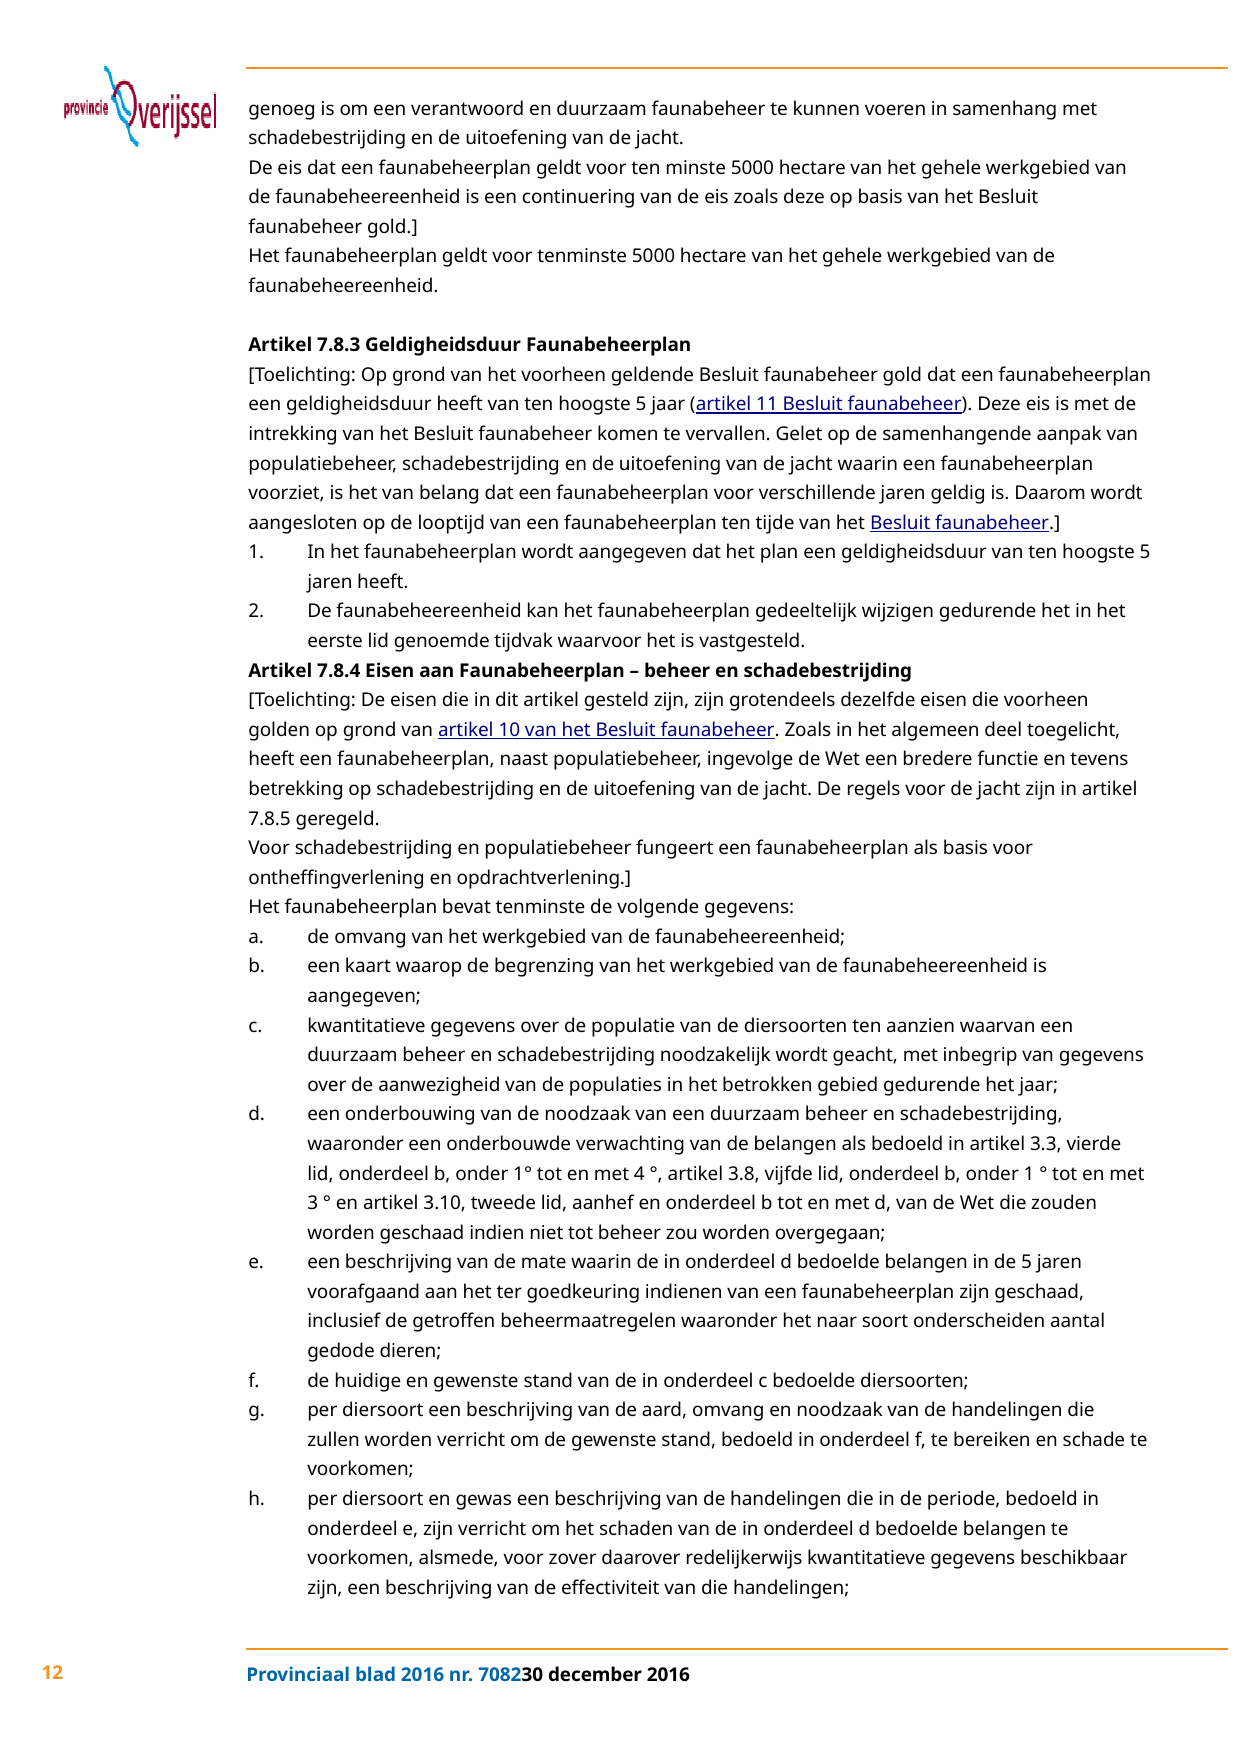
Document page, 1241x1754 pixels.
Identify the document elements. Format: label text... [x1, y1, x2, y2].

text genoeg is om een verantwoord en duurzaam faunabeheer te kunnen voeren in samenhang met schadebestrijding en de uitoefening van de jacht. [248, 95, 1152, 150]
text Artikel 7.8.4 Eisen aan Faunabeheerplan – beheer en schadebestrijding [248, 657, 1152, 683]
picture [41, 47, 231, 172]
text Voor schadebestrijding en populatiebeheer fungeert een faunabeheerplan als basis voor ontheffingverlening en opdrachtverlening.] [248, 834, 1152, 890]
text Het faunabeheerplan geldt voor tenminste 5000 hectare van het gehele werkgebied van de faunabeheereenheid. [248, 243, 1152, 298]
list per diersoort en gewas een beschrijving van de handelingen die in de periode, bedoeld in onderdeel e, zijn verricht om het schaden van de in onderdeel d bedoelde belangen te voorkomen, alsmede, voor zover daarover redelijkerwijs kwantitatieve gegevens beschikbaar zijn, een beschrijving van de effectiviteit van die handelingen; [248, 1485, 1152, 1600]
list De faunabeheereenheid kan het faunabeheerplan gedeeltelijk wijzigen gedurende het in het eerste lid genoemde tijdvak waarvoor het is vastgesteld. [248, 598, 1152, 653]
list In het faunabeheerplan wordt aangegeven dat het plan een geldigheidsduur van ten hoogste 5 jaren heeft. [248, 538, 1152, 594]
list kwantitatieve gegevens over de populatie van de diersoorten ten aanzien waarvan een duurzaam beheer en schadebestrijding noodzakelijk wordt geacht, met inbegrip van gegevens over de aanwezigheid van de populaties in het betrokken gebied gedurende het jaar; [248, 1012, 1152, 1097]
list de omvang van het werkgebied van de faunabeheereenheid; [248, 923, 1152, 949]
list per diersoort een beschrijving van de aard, omvang en noodzaak van de handelingen die zullen worden verricht om de gewenste stand, bedoeld in onderdeel f, te bereiken en schade te voorkomen; [248, 1396, 1152, 1481]
list een kaart waarop de begrenzing van het werkgebied van de faunabeheereenheid is aangegeven; [248, 953, 1152, 1008]
text De eis dat een faunabeheerplan geldt voor ten minste 5000 hectare van het gehele werkgebied van de faunabeheereenheid is een continuering van de eis zoals deze op basis van het Besluit faunabeheer gold.] [248, 154, 1152, 239]
text [Toelichting: Op grond van het voorheen geldende Besluit faunabeheer gold dat een faunabeheerplan een geldigheidsduur heeft van ten hoogste 5 jaar (artikel 11 Besluit faunabeheer). Deze eis is met de intrekking van het Besluit faunabeheer komen te vervallen. Gelet op de samenhangende aanpak van populatiebeheer, schadebestrijding en de uitoefening van de jacht waarin een faunabeheerplan voorziet, is het van belang dat een faunabeheerplan voor verschillende jaren geldig is. Daarom wordt aangesloten op de looptijd van een faunabeheerplan ten tijde van het Besluit faunabeheer.] [248, 361, 1152, 535]
text [Toelichting: De eisen die in dit artikel gesteld zijn, zijn grotendeels dezelfde eisen die voorheen golden op grond van artikel 10 van het Besluit faunabeheer. Zoals in het algemeen deel toegelicht, heeft een faunabeheerplan, naast populatiebeheer, ingevolge de Wet een bredere functie en tevens betrekking op schadebestrijding en de uitoefening van de jacht. De regels voor de jacht zijn in artikel 7.8.5 geregeld. [248, 686, 1152, 831]
list een onderbouwing van de noodzaak van een duurzaam beheer en schadebestrijding, waaronder een onderbouwde verwachting van de belangen als bedoeld in artikel 3.3, vierde lid, onderdeel b, onder 1° tot en met 4 °, artikel 3.8, vijfde lid, onderdeel b, onder 1 ° tot en met 3 ° en artikel 3.10, tweede lid, aanhef en onderdeel b tot en met d, van de Wet die zouden worden geschaad indien niet tot beheer zou worden overgegaan; [248, 1101, 1152, 1245]
text Het faunabeheerplan bevat tenminste de volgende gegevens: [248, 893, 1152, 919]
text Artikel 7.8.3 Geldigheidsduur Faunabeheerplan [248, 331, 1152, 357]
list de huidige en gewenste stand van de in onderdeel c bedoelde diersoorten; [248, 1367, 1152, 1393]
list een beschrijving van de mate waarin de in onderdeel d bedoelde belangen in de 5 jaren voorafgaand aan het ter goedkeuring indienen van een faunabeheerplan zijn geschaad, inclusief de getroffen beheermaatregelen waaronder het naar soort onderscheiden aantal gedode dieren; [248, 1248, 1152, 1363]
